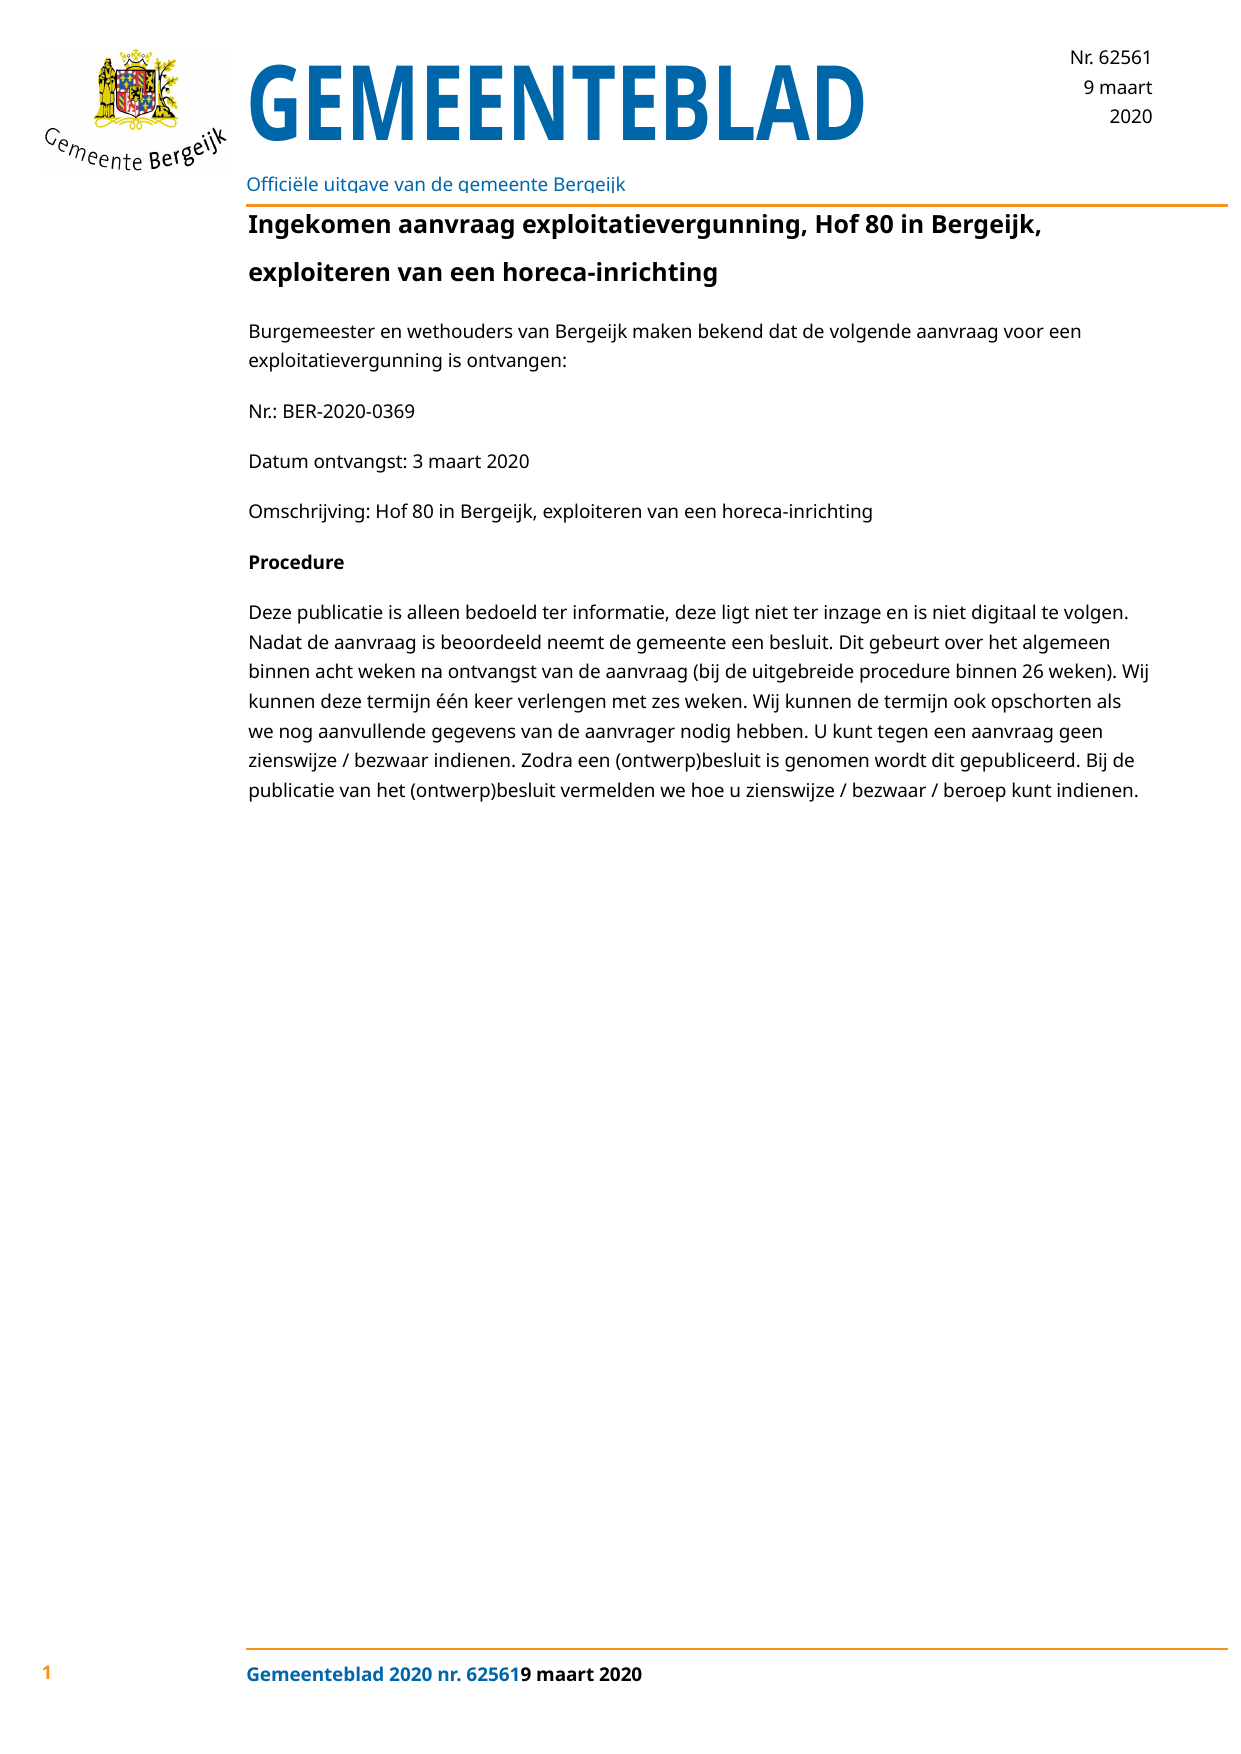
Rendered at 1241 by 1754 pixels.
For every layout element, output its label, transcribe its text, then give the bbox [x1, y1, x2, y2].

text Nr.: BER-2020-0369 [248, 398, 1152, 424]
text Deze publicatie is alleen bedoeld ter informatie, deze ligt niet ter inzage en is niet digitaal te volgen. Nadat de aanvraag is beoordeeld neemt de gemeente een besluit. Dit gebeurt over het algemeen binnen acht weken na ontvangst van de aanvraag (bij de uitgebreide procedure binnen 26 weken). Wij kunnen deze termijn één keer verlengen met zes weken. Wij kunnen de termijn ook opschorten als we nog aanvullende gegevens van de aanvrager nodig hebben. U kunt tegen een aanvraag geen zienswijze / bezwaar indienen. Zodra een (ontwerp)besluit is genomen wordt dit gepubliceerd. Bij de publicatie van het (ontwerp)besluit vermelden we hoe u zienswijze / bezwaar / beroep kunt indienen. [248, 599, 1152, 803]
text Ingekomen aanvraag exploitatievergunning, Hof 80 in Bergeijk, exploiteren van een horeca-inrichting [248, 207, 1152, 288]
text Datum ontvangst: 3 maart 2020 [248, 448, 1152, 474]
text Omschrijving: Hof 80 in Bergeijk, exploiteren van een horeca-inrichting [248, 499, 1152, 524]
picture [41, 47, 231, 172]
text Burgemeester en wethouders van Bergeijk maken bekend dat de volgende aanvraag voor een exploitatievergunning is ontvangen: [248, 318, 1152, 373]
text Procedure [248, 549, 1152, 575]
